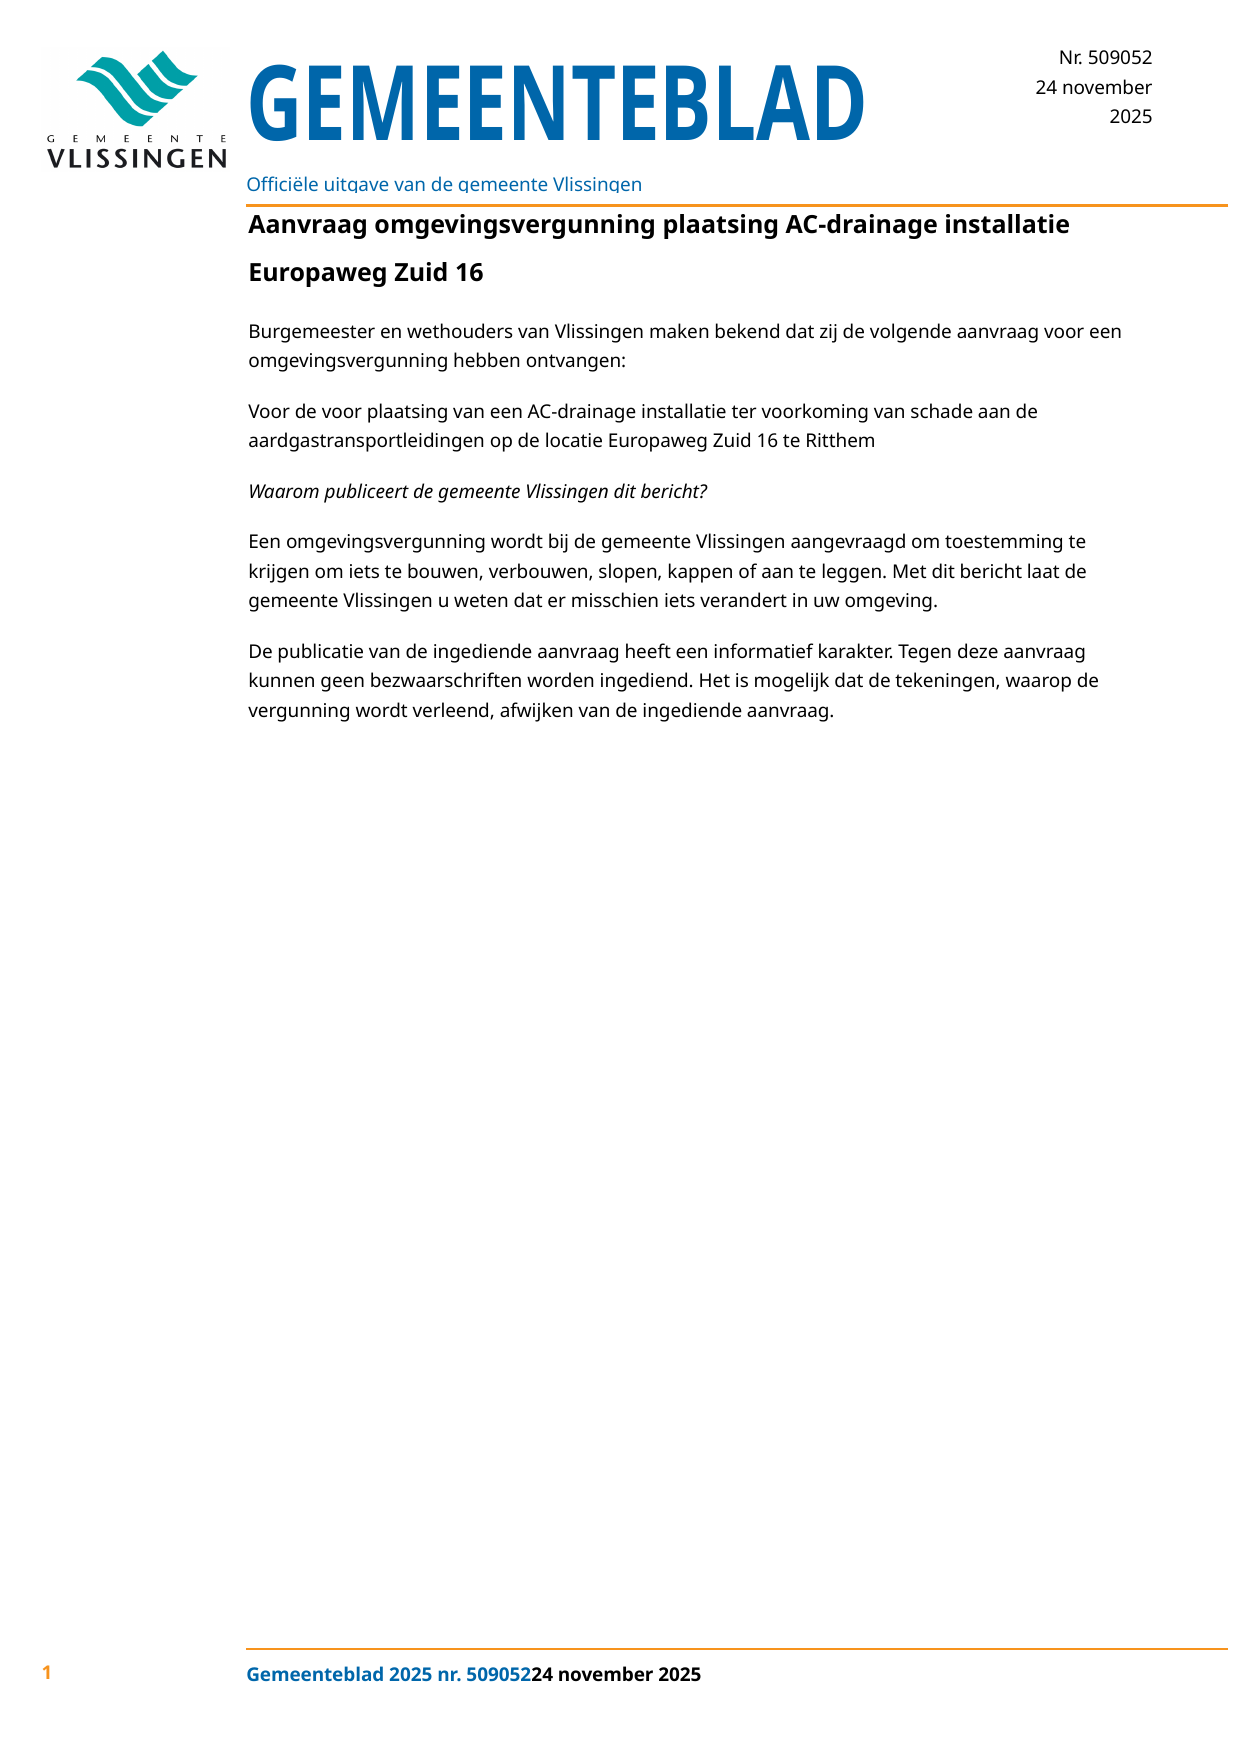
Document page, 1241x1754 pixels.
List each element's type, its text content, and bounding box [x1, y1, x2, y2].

text Voor de voor plaatsing van een AC-drainage installatie ter voorkoming van schade aan de aardgastransportleidingen op de locatie Europaweg Zuid 16 te Ritthem [248, 398, 1152, 453]
text Burgemeester en wethouders van Vlissingen maken bekend dat zij de volgende aanvraag voor een omgevingsvergunning hebben ontvangen: [248, 318, 1152, 373]
picture [41, 47, 231, 172]
text Een omgevingsvergunning wordt bij de gemeente Vlissingen aangevraagd om toestemming te krijgen om iets te bouwen, verbouwen, slopen, kappen of aan te leggen. Met dit bericht laat de gemeente Vlissingen u weten dat er misschien iets verandert in uw omgeving. [248, 528, 1152, 613]
text Aanvraag omgevingsvergunning plaatsing AC-drainage installatie Europaweg Zuid 16 [248, 207, 1152, 288]
text Waarom publiceert de gemeente Vlissingen dit bericht? [248, 478, 1152, 504]
text De publicatie van de ingediende aanvraag heeft een informatief karakter. Tegen deze aanvraag kunnen geen bezwaarschriften worden ingediend. Het is mogelijk dat de tekeningen, waarop de vergunning wordt verleend, afwijken van de ingediende aanvraag. [248, 638, 1152, 723]
